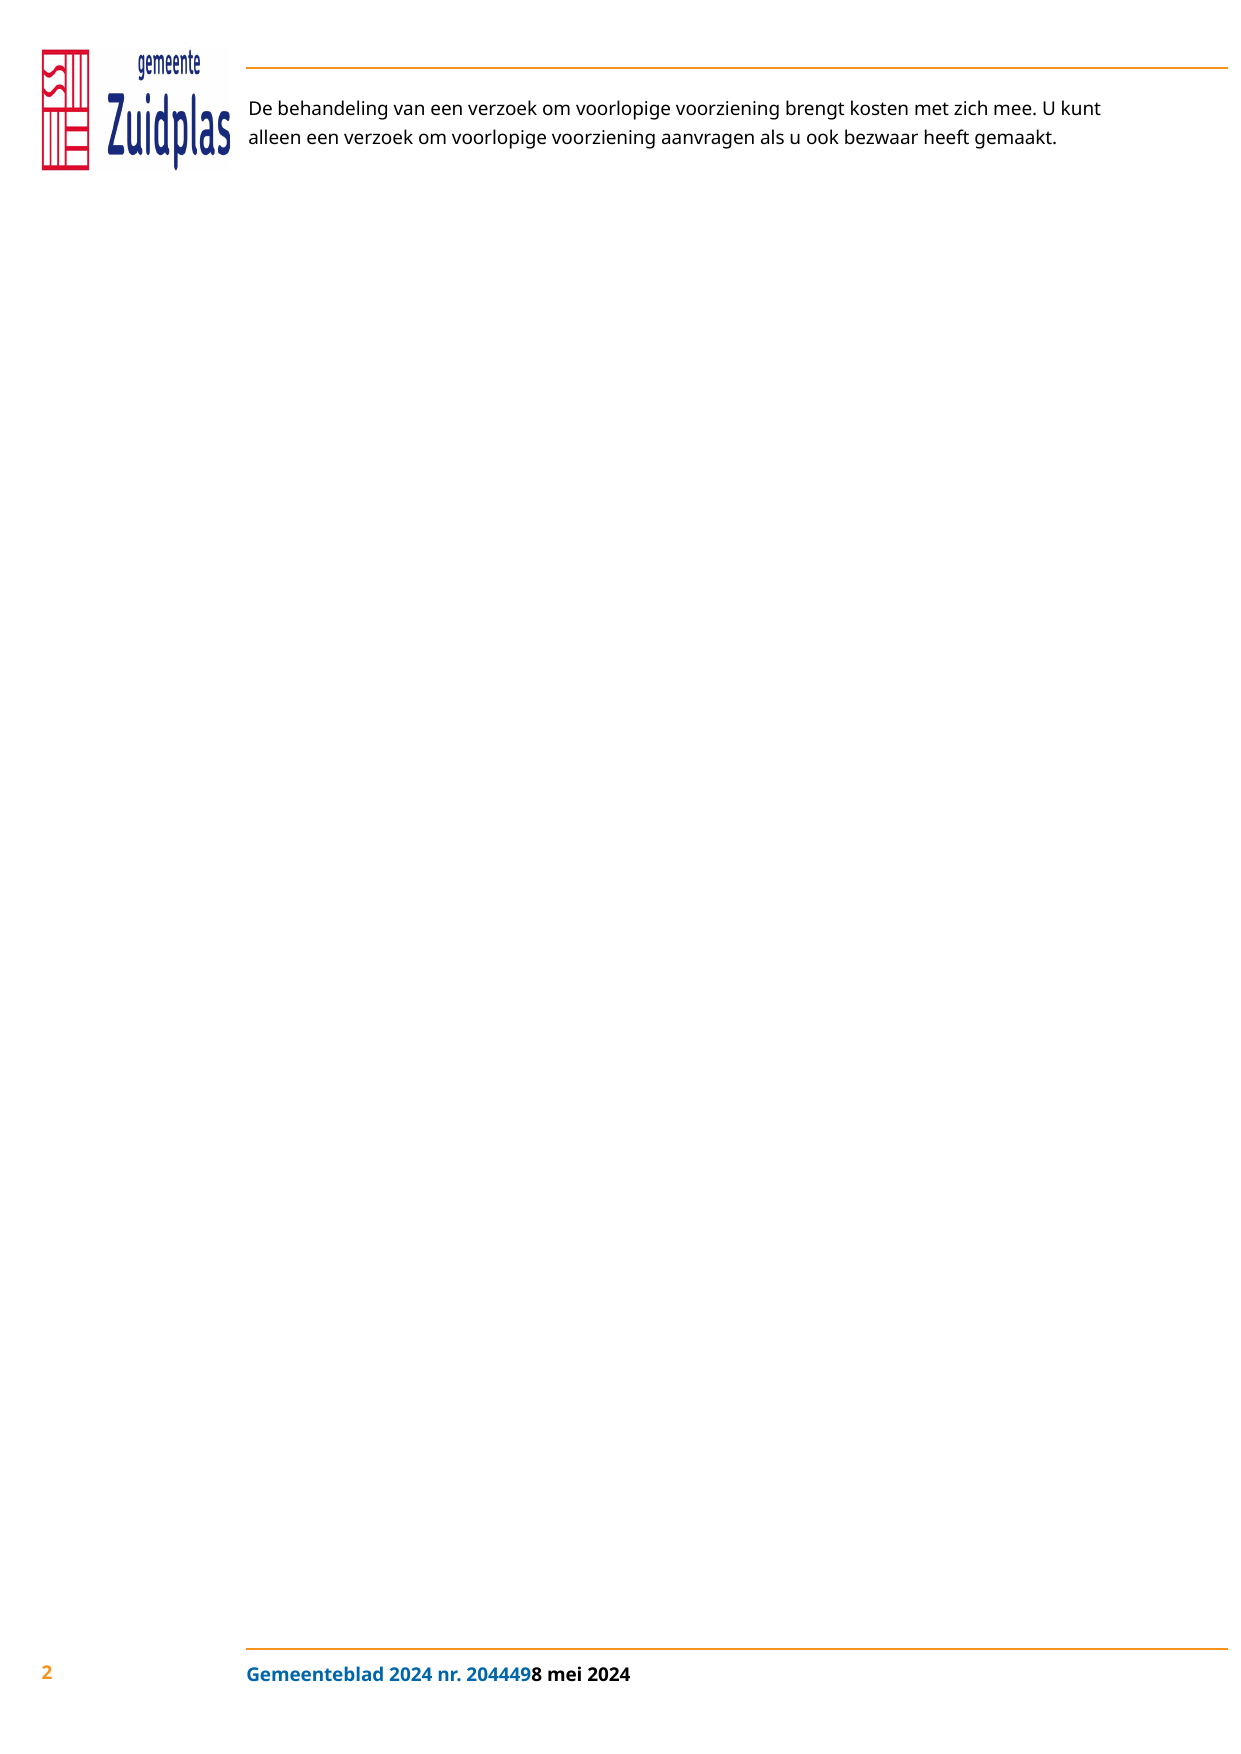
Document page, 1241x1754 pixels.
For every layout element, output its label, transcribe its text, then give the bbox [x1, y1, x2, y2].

text De behandeling van een verzoek om voorlopige voorziening brengt kosten met zich mee. U kunt alleen een verzoek om voorlopige voorziening aanvragen als u ook bezwaar heeft gemaakt. [248, 95, 1152, 150]
picture [41, 47, 231, 172]
